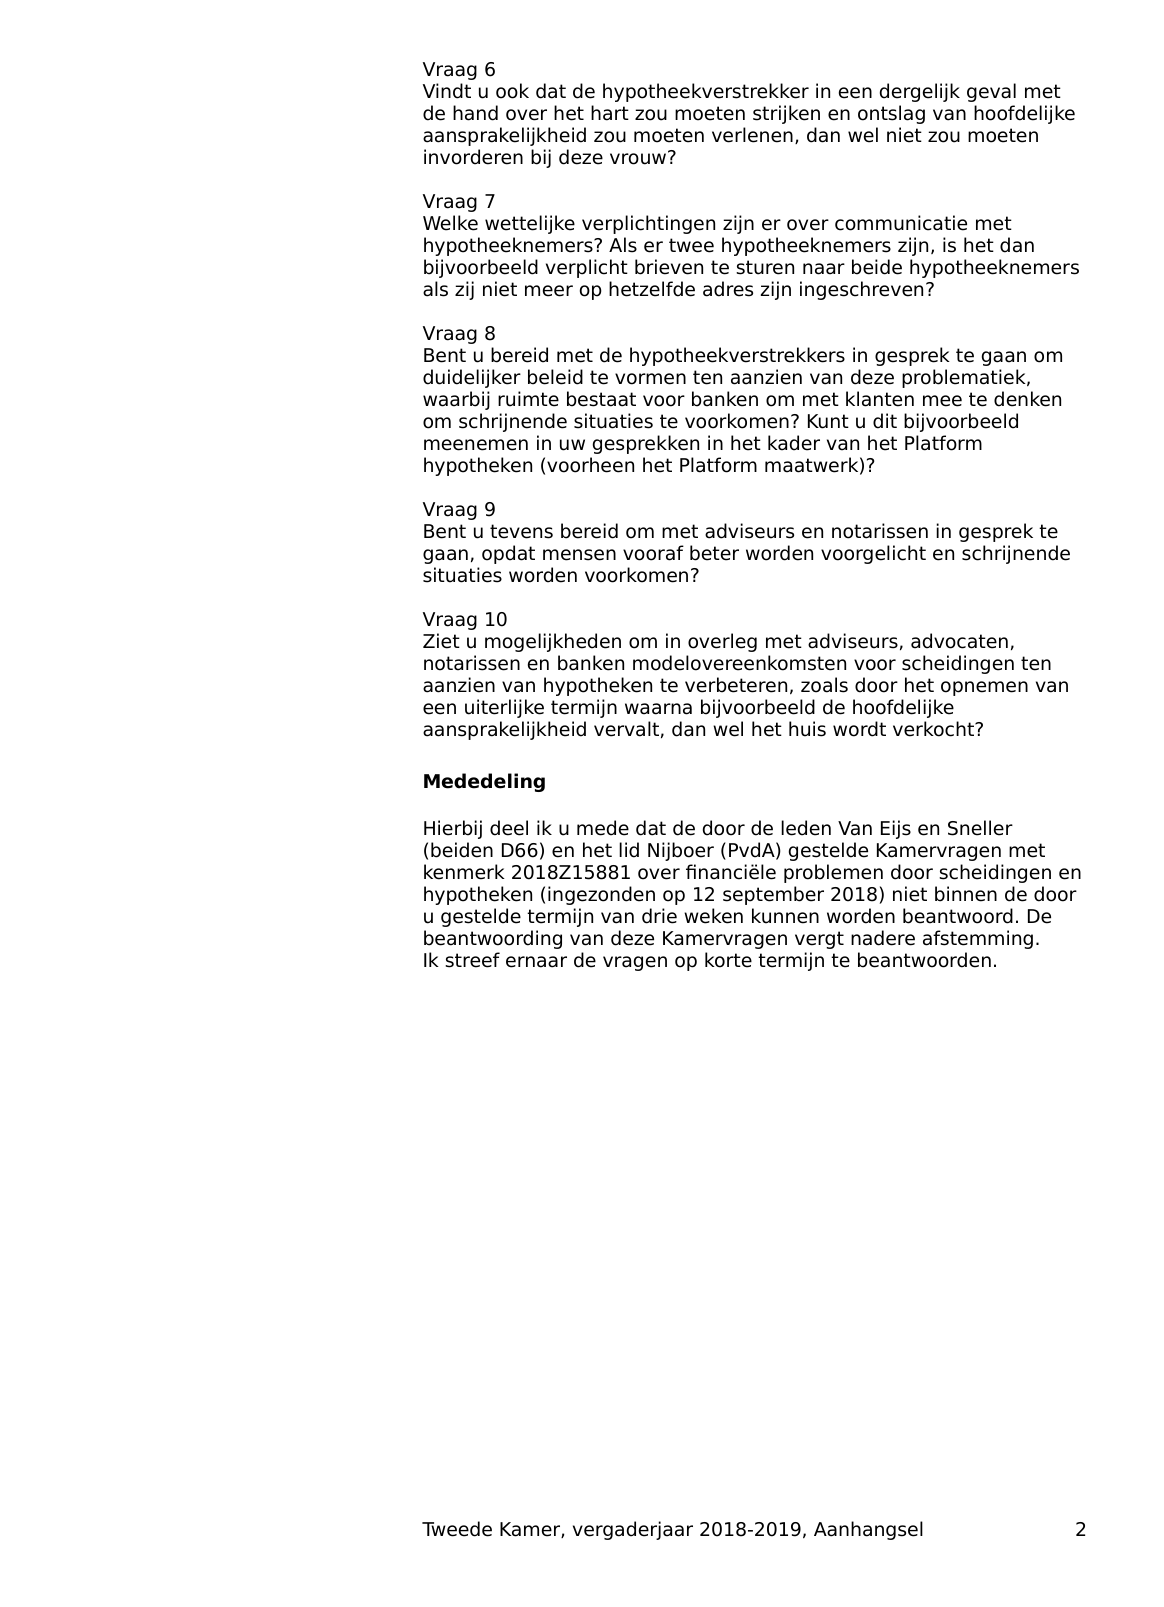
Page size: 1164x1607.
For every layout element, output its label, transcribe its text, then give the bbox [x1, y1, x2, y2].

text Bent u bereid met de hypotheekverstrekkers in gesprek te gaan om duidelijker beleid te vormen ten aanzien van deze problematiek, waarbij ruimte bestaat voor banken om met klanten mee te denken om schrijnende situaties te voorkomen? Kunt u dit bijvoorbeeld meenemen in uw gesprekken in het kader van het Platform hypotheken (voorheen het Platform maatwerk)? [422, 345, 1087, 477]
subtitle Mededeling [422, 771, 1087, 793]
text Vraag 8 [422, 323, 1087, 345]
text Ik streef ernaar de vragen op korte termijn te beantwoorden. [422, 950, 1087, 972]
text Vraag 10 [422, 609, 1087, 631]
text Hierbij deel ik u mede dat de door de leden Van Eijs en Sneller (beiden D66) en het lid Nijboer (PvdA) gestelde Kamervragen met kenmerk 2018Z15881 over financiële problemen door scheidingen en hypotheken (ingezonden op 12 september 2018) niet binnen de door u gestelde termijn van drie weken kunnen worden beantwoord. De beantwoording van deze Kamervragen vergt nadere afstemming. [422, 818, 1087, 950]
text Bent u tevens bereid om met adviseurs en notarissen in gesprek te gaan, opdat mensen vooraf beter worden voorgelicht en schrijnende situaties worden voorkomen? [422, 521, 1087, 587]
text Vraag 6 [422, 59, 1087, 81]
text Vraag 9 [422, 499, 1087, 521]
text Welke wettelijke verplichtingen zijn er over communicatie met hypotheeknemers? Als er twee hypotheeknemers zijn, is het dan bijvoorbeeld verplicht brieven te sturen naar beide hypotheeknemers als zij niet meer op hetzelfde adres zijn ingeschreven? [422, 213, 1087, 301]
text Vindt u ook dat de hypotheekverstrekker in een dergelijk geval met de hand over het hart zou moeten strijken en ontslag van hoofdelijke aansprakelijkheid zou moeten verlenen, dan wel niet zou moeten invorderen bij deze vrouw? [422, 81, 1087, 169]
text Vraag 7 [422, 191, 1087, 213]
text Ziet u mogelijkheden om in overleg met adviseurs, advocaten, notarissen en banken modelovereenkomsten voor scheidingen ten aanzien van hypotheken te verbeteren, zoals door het opnemen van een uiterlijke termijn waarna bijvoorbeeld de hoofdelijke aansprakelijkheid vervalt, dan wel het huis wordt verkocht? [422, 631, 1087, 741]
